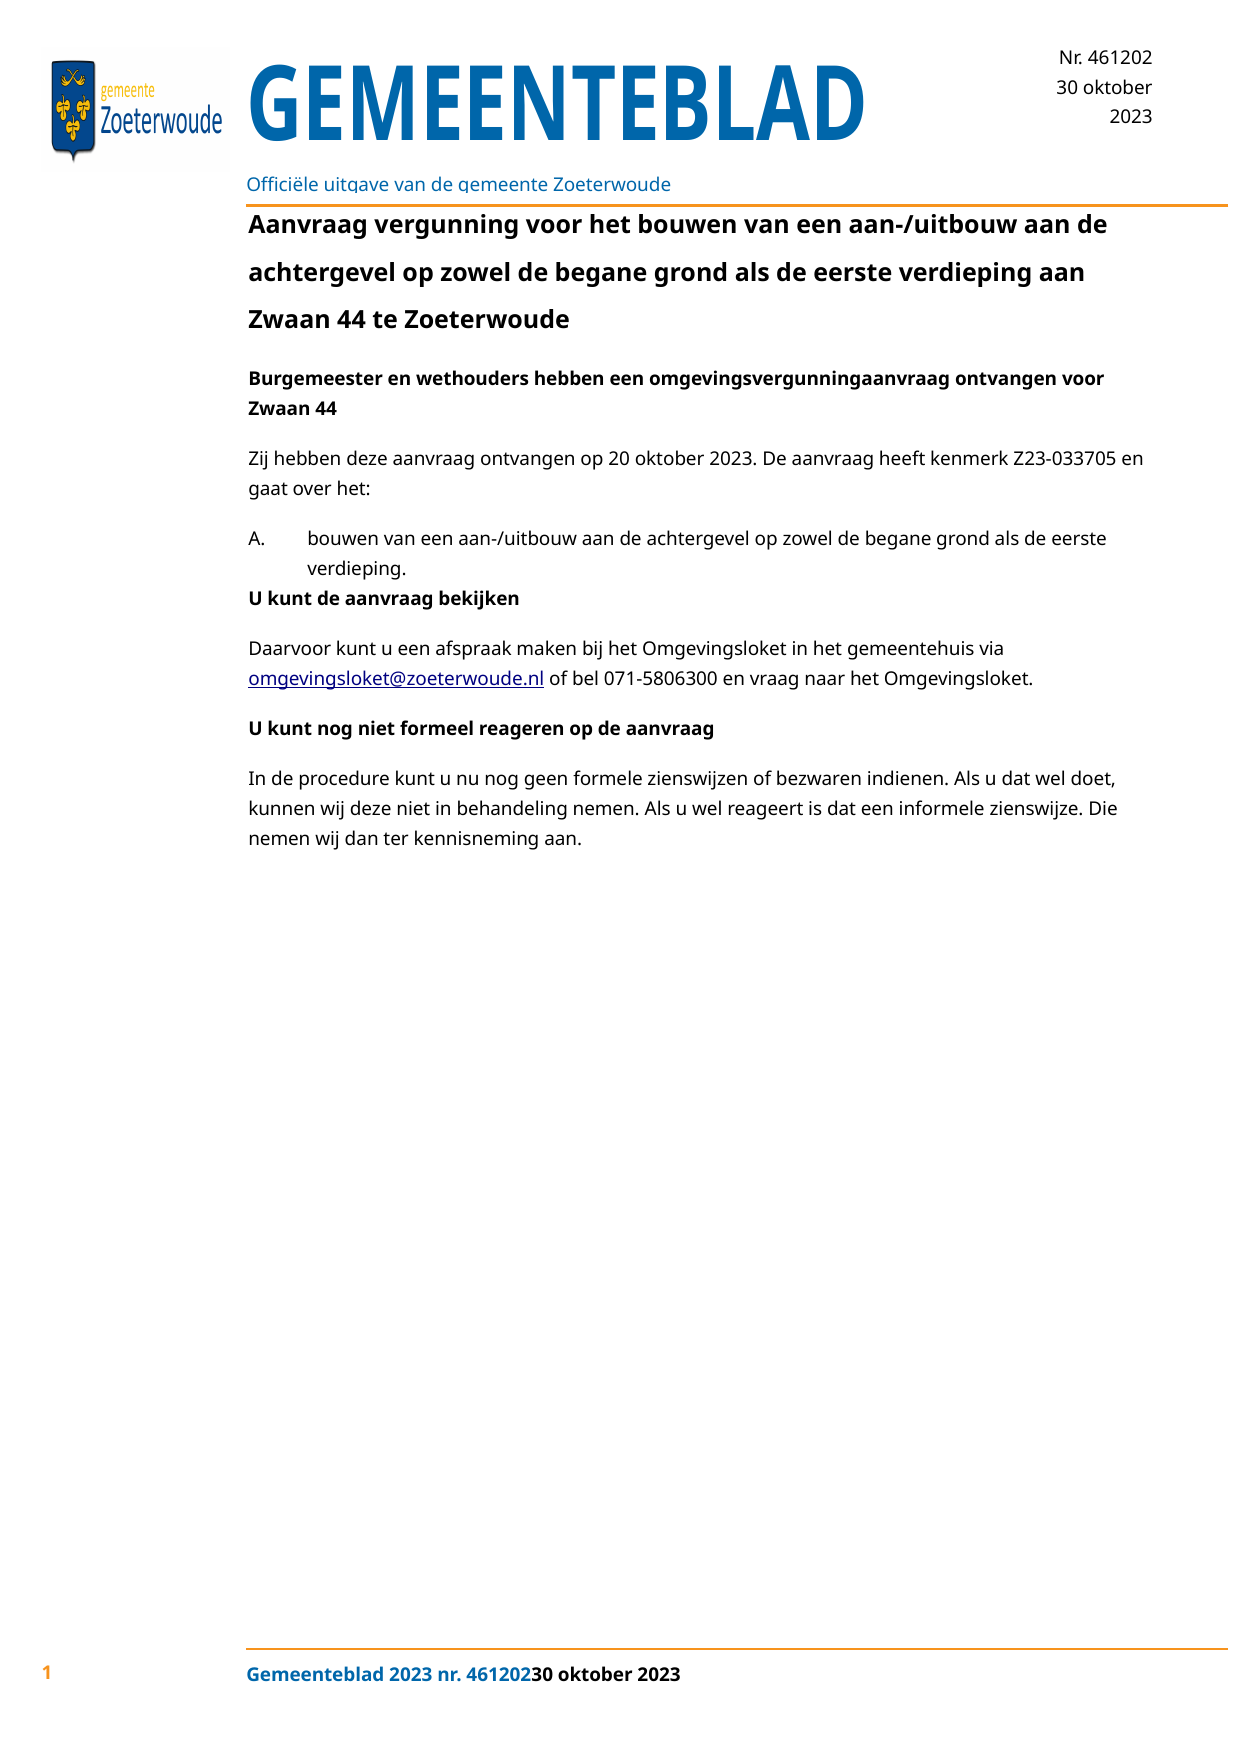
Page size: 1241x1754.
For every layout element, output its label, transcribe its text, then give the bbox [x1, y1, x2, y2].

text Burgemeester en wethouders hebben een omgevingsvergunningaanvraag ontvangen voor Zwaan 44 [248, 366, 1152, 421]
text U kunt nog niet formeel reageren op de aanvraag [248, 715, 1152, 741]
list bouwen van een aan-/uitbouw aan de achtergevel op zowel de begane grond als de eerste verdieping. [248, 526, 1152, 581]
picture [41, 47, 231, 172]
text In de procedure kunt u nu nog geen formele zienswijzen of bezwaren indienen. Als u dat wel doet, kunnen wij deze niet in behandeling nemen. Als u wel reageert is dat een informele zienswijze. Die nemen wij dan ter kennisneming aan. [248, 766, 1152, 850]
text Zij hebben deze aanvraag ontvangen op 20 oktober 2023. De aanvraag heeft kenmerk Z23-033705 en gaat over het: [248, 446, 1152, 501]
text Aanvraag vergunning voor het bouwen van een aan-/uitbouw aan de achtergevel op zowel de begane grond als de eerste verdieping aan Zwaan 44 te Zoeterwoude [248, 207, 1152, 336]
text U kunt de aanvraag bekijken [248, 585, 1152, 610]
text Daarvoor kunt u een afspraak maken bij het Omgevingsloket in het gemeentehuis via omgevingsloket@zoeterwoude.nl of bel 071-5806300 en vraag naar het Omgevingsloket. [248, 635, 1152, 690]
